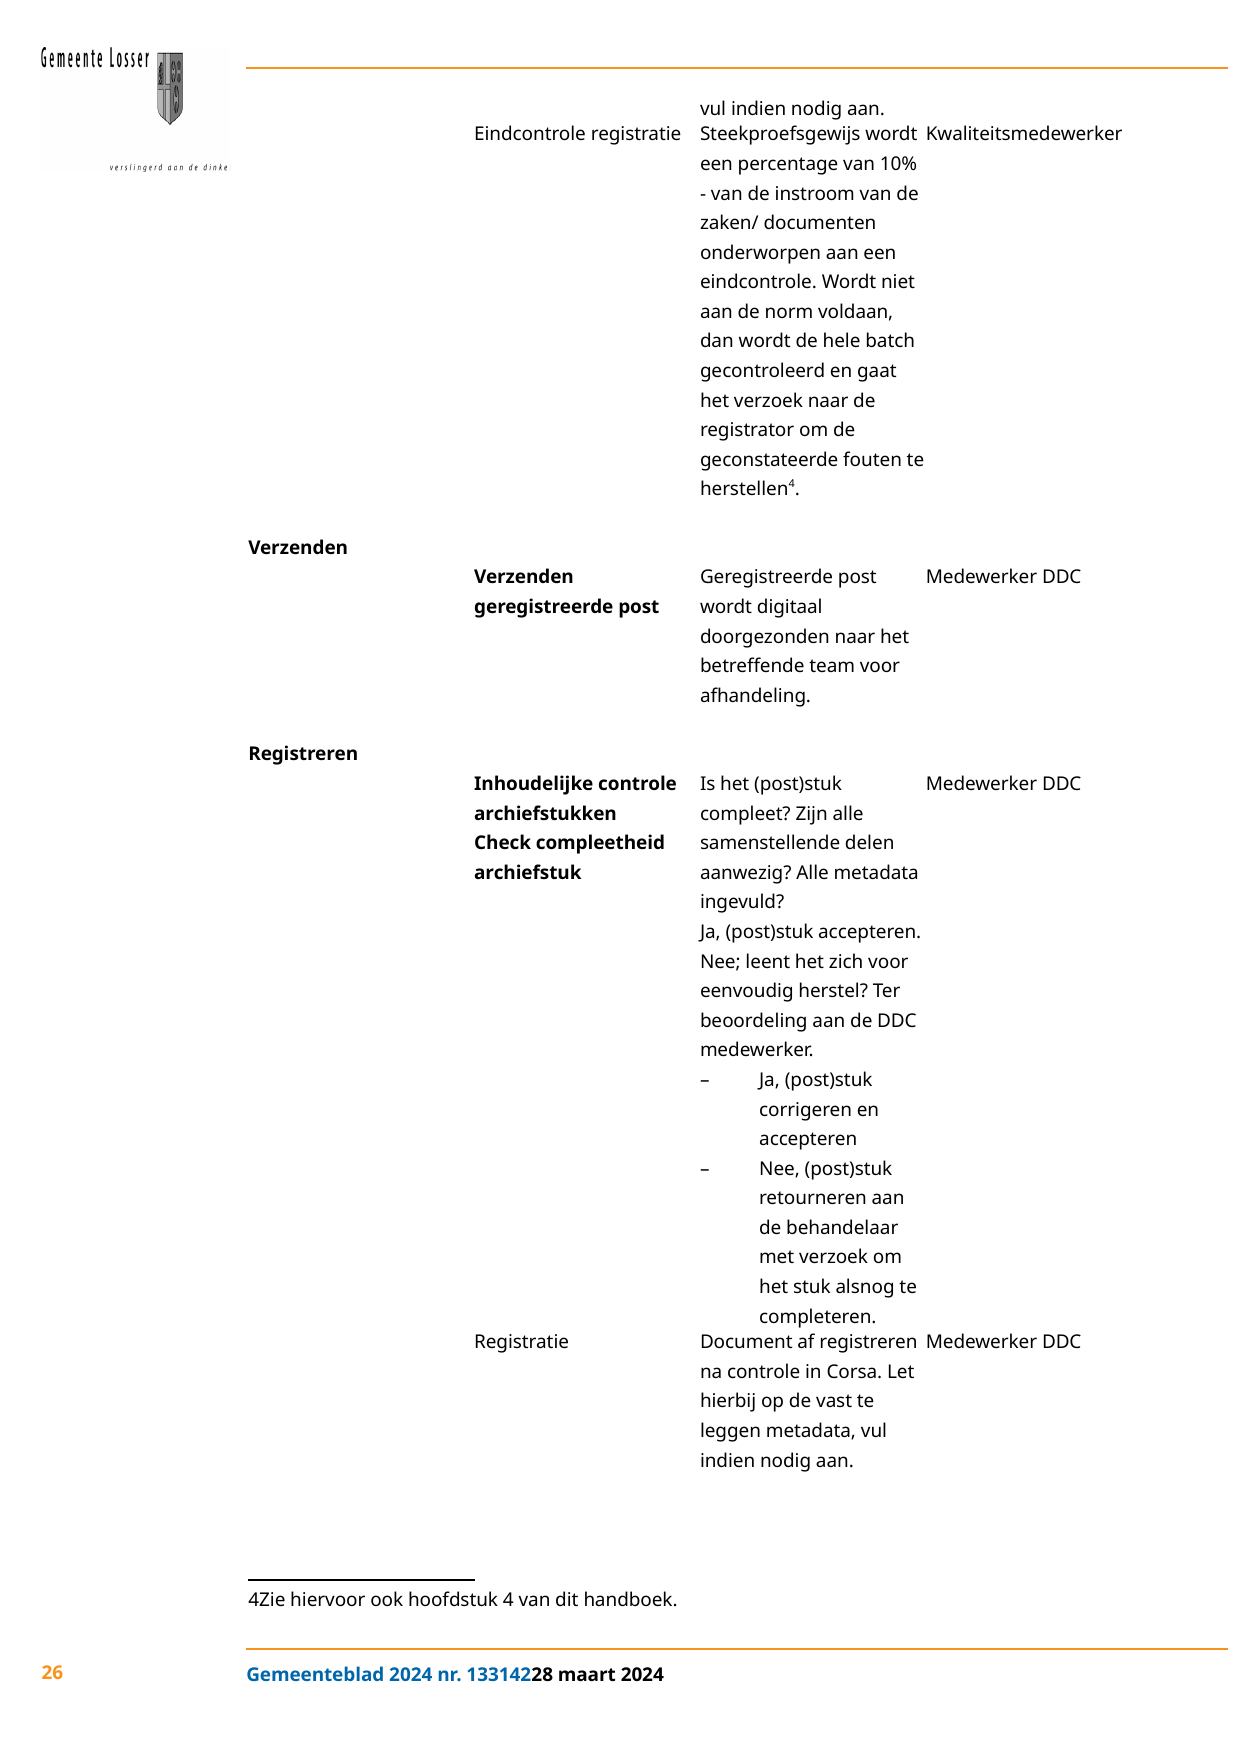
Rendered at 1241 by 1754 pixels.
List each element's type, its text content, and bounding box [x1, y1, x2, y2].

table_cell Document af registreren na controle in Corsa. Let hierbij op de vast te leggen metadata, vul indien nodig aan. [700, 1329, 926, 1473]
table_cell Kwaliteitsmedewerker [926, 121, 1152, 501]
table_header Is het (post)stuk compleet? Zijn alle samenstellende delen aanwezig? Alle metadata ingevuld? Ja, (post)stuk accepteren. Nee; leent het zich voor eenvoudig herstel? Ter beoordeling aan de DDC medewerker. Ja, (post)stuk corrigeren en accepteren Nee, (post)stuk retourneren aan de behandelaar met verzoek om het stuk alsnog te completeren. [700, 770, 926, 1328]
table_header [248, 770, 474, 1328]
picture [41, 47, 231, 172]
table_cell Steekproefsgewijs wordt een percentage van 10% - van de instroom van de zaken/ documenten onderworpen aan een eindcontrole. Wordt niet aan de norm voldaan, dan wordt de hele batch gecontroleerd en gaat het verzoek naar de registrator om de geconstateerde fouten te herstellen. [700, 121, 926, 501]
table_cell vul indien nodig aan. [700, 95, 926, 121]
table_cell [926, 95, 1152, 121]
table_cell [248, 1329, 474, 1473]
table_header Verzenden geregistreerde post [474, 564, 700, 708]
table_cell [474, 95, 700, 121]
text Verzenden [248, 534, 1152, 560]
table_cell Eindcontrole registratie [474, 121, 700, 501]
table_header Inhoudelijke controle archiefstukken Check compleetheid archiefstuk [474, 770, 700, 1328]
table_cell Medewerker DDC [926, 1329, 1152, 1473]
table_header Geregistreerde post wordt digitaal doorgezonden naar het betreffende team voor afhandeling. [700, 564, 926, 708]
table_header Medewerker DDC [926, 564, 1152, 708]
table_header [248, 564, 474, 708]
table_cell [248, 121, 474, 501]
table_cell [248, 95, 474, 121]
table_header Medewerker DDC [926, 770, 1152, 1328]
table_cell Registratie [474, 1329, 700, 1473]
text Registreren [248, 741, 1152, 766]
